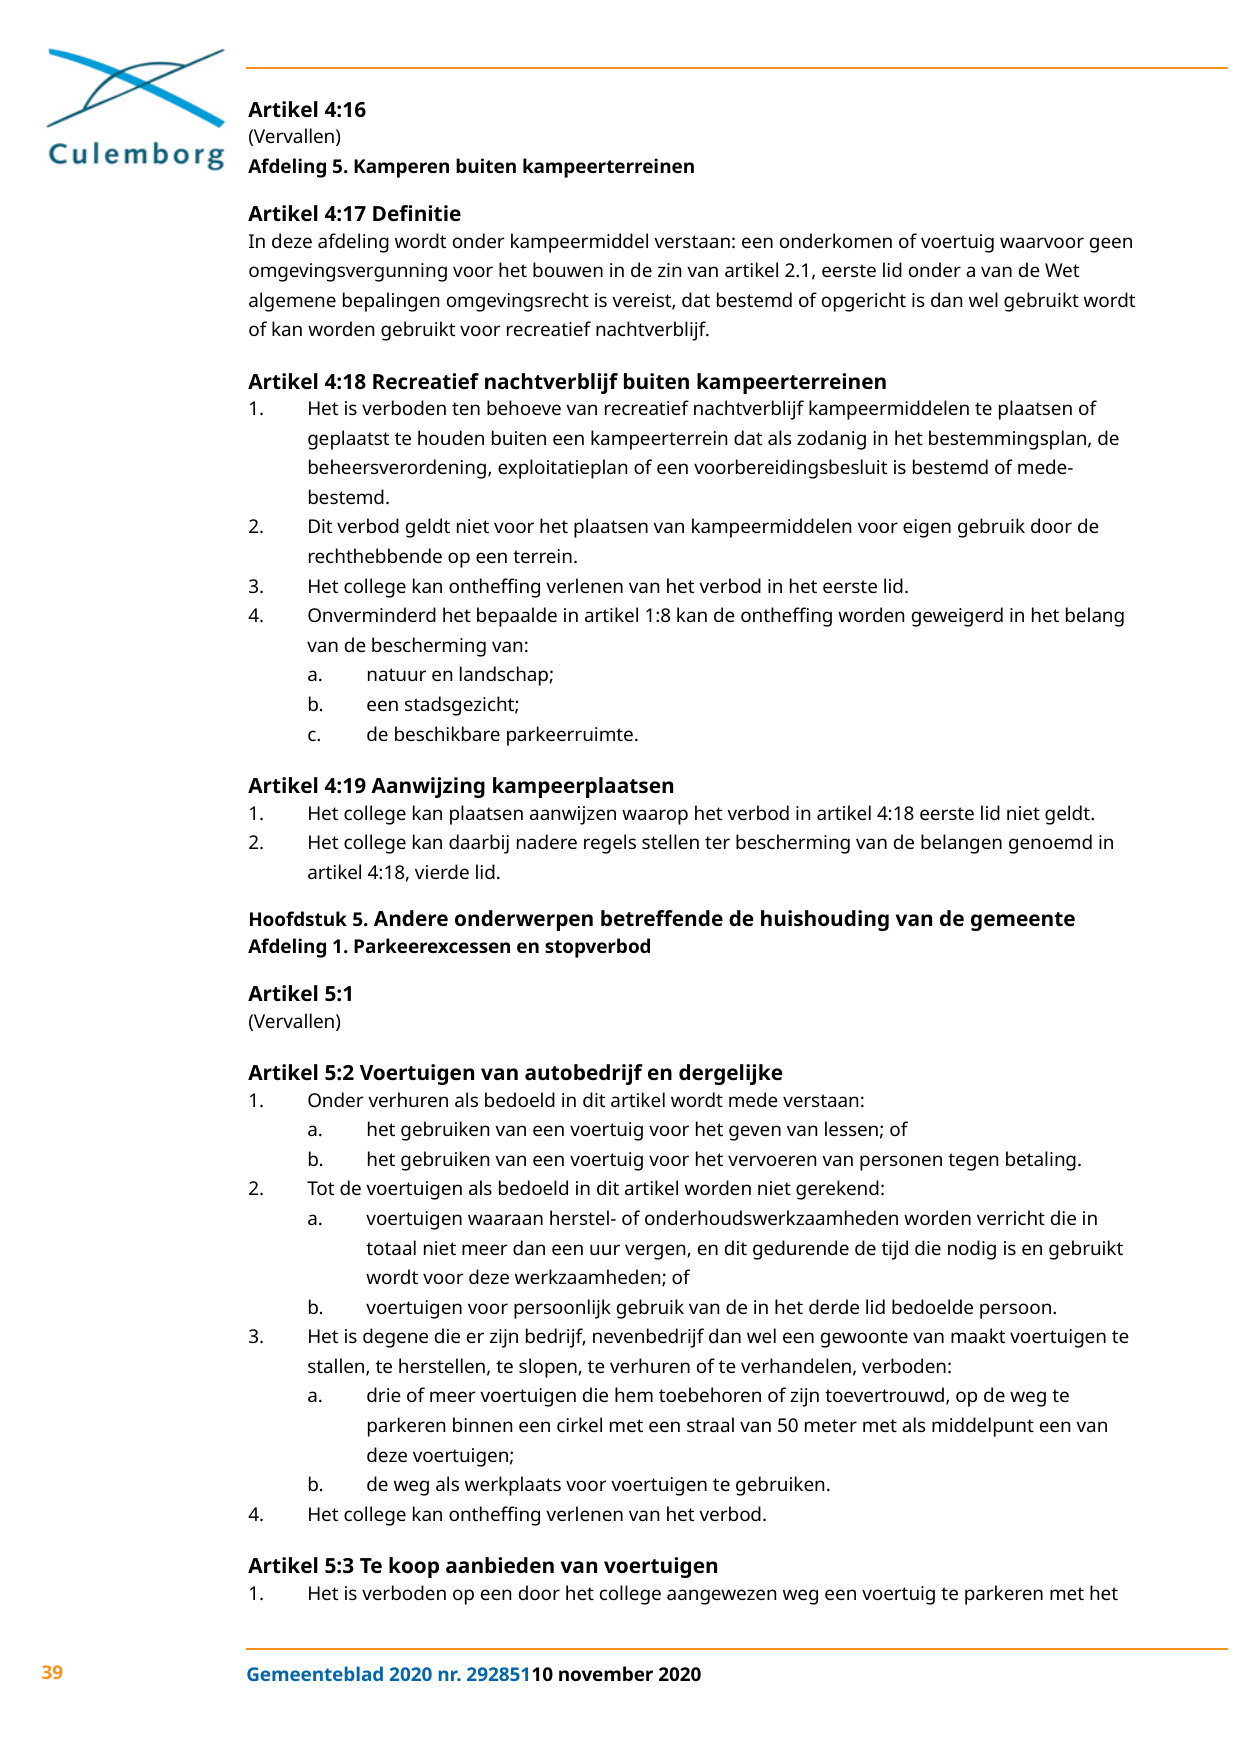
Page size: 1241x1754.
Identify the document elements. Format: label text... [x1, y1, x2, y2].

text Afdeling 1. Parkeerexcessen en stopverbod [248, 933, 1152, 959]
text In deze afdeling wordt onder kampeermiddel verstaan: een onderkomen of voertuig waarvoor geen omgevingsvergunning voor het bouwen in de zin van artikel 2.1, eerste lid onder a van de Wet algemene bepalingen omgevingsrecht is vereist, dat bestemd of opgericht is dan wel gebruikt wordt of kan worden gebruikt voor recreatief nachtverblijf. [248, 228, 1152, 342]
text Artikel 5:1 [248, 979, 1152, 1008]
list Het college kan daarbij nadere regels stellen ter bescherming van de belangen genoemd in artikel 4:18, vierde lid. [248, 829, 1152, 884]
text Artikel 4:17 Definitie [248, 199, 1152, 228]
text (Vervallen) [248, 1008, 1152, 1034]
list Onder verhuren als bedoeld in dit artikel wordt mede verstaan: [248, 1087, 1152, 1112]
picture [41, 47, 231, 172]
list Onverminderd het bepaalde in artikel 1:8 kan de ontheffing worden geweigerd in het belang van de bescherming van: [248, 602, 1152, 658]
list Het college kan ontheffing verlenen van het verbod. [248, 1501, 1152, 1527]
text Artikel 5:3 Te koop aanbieden van voertuigen [248, 1551, 1152, 1580]
list Het is degene die er zijn bedrijf, nevenbedrijf dan wel een gewoonte van maakt voertuigen te stallen, te herstellen, te slopen, te verhuren of te verhandelen, verboden: [248, 1323, 1152, 1379]
list Het is verboden ten behoeve van recreatief nachtverblijf kampeermiddelen te plaatsen of geplaatst te houden buiten een kampeerterrein dat als zodanig in het bestemmingsplan, de beheersverordening, exploitatieplan of een voorbereidingsbesluit is bestemd of mede-bestemd. [248, 395, 1152, 510]
list het gebruiken van een voertuig voor het vervoeren van personen tegen betaling. [307, 1146, 1152, 1172]
text Artikel 5:2 Voertuigen van autobedrijf en dergelijke [248, 1058, 1152, 1087]
list drie of meer voertuigen die hem toebehoren of zijn toevertrouwd, op de weg te parkeren binnen een cirkel met een straal van 50 meter met als middelpunt een van deze voertuigen; [307, 1383, 1152, 1467]
text (Vervallen) [248, 123, 1152, 149]
text Artikel 4:18 Recreatief nachtverblijf buiten kampeerterreinen [248, 367, 1152, 395]
list de weg als werkplaats voor voertuigen te gebruiken. [307, 1471, 1152, 1497]
list Dit verbod geldt niet voor het plaatsen van kampeermiddelen voor eigen gebruik door de rechthebbende op een terrein. [248, 514, 1152, 569]
list voertuigen voor persoonlijk gebruik van de in het derde lid bedoelde persoon. [307, 1294, 1152, 1319]
text Artikel 4:16 [248, 95, 1152, 123]
list een stadsgezicht; [307, 691, 1152, 717]
list Het is verboden op een door het college aangewezen weg een voertuig te parkeren met het [248, 1580, 1152, 1606]
text Artikel 4:19 Aanwijzing kampeerplaatsen [248, 771, 1152, 800]
list de beschikbare parkeerruimte. [307, 721, 1152, 747]
text Hoofdstuk 5. Andere onderwerpen betreffende de huishouding van de gemeente [248, 904, 1152, 933]
list Tot de voertuigen als bedoeld in dit artikel worden niet gerekend: [248, 1176, 1152, 1201]
text Afdeling 5. Kamperen buiten kampeerterreinen [248, 153, 1152, 178]
list voertuigen waaraan herstel- of onderhoudswerkzaamheden worden verricht die in totaal niet meer dan een uur vergen, en dit gedurende de tijd die nodig is en gebruikt wordt voor deze werkzaamheden; of [307, 1205, 1152, 1290]
list natuur en landschap; [307, 662, 1152, 687]
list het gebruiken van een voertuig voor het geven van lessen; of [307, 1116, 1152, 1142]
list Het college kan plaatsen aanwijzen waarop het verbod in artikel 4:18 eerste lid niet geldt. [248, 800, 1152, 825]
list Het college kan ontheffing verlenen van het verbod in het eerste lid. [248, 573, 1152, 599]
